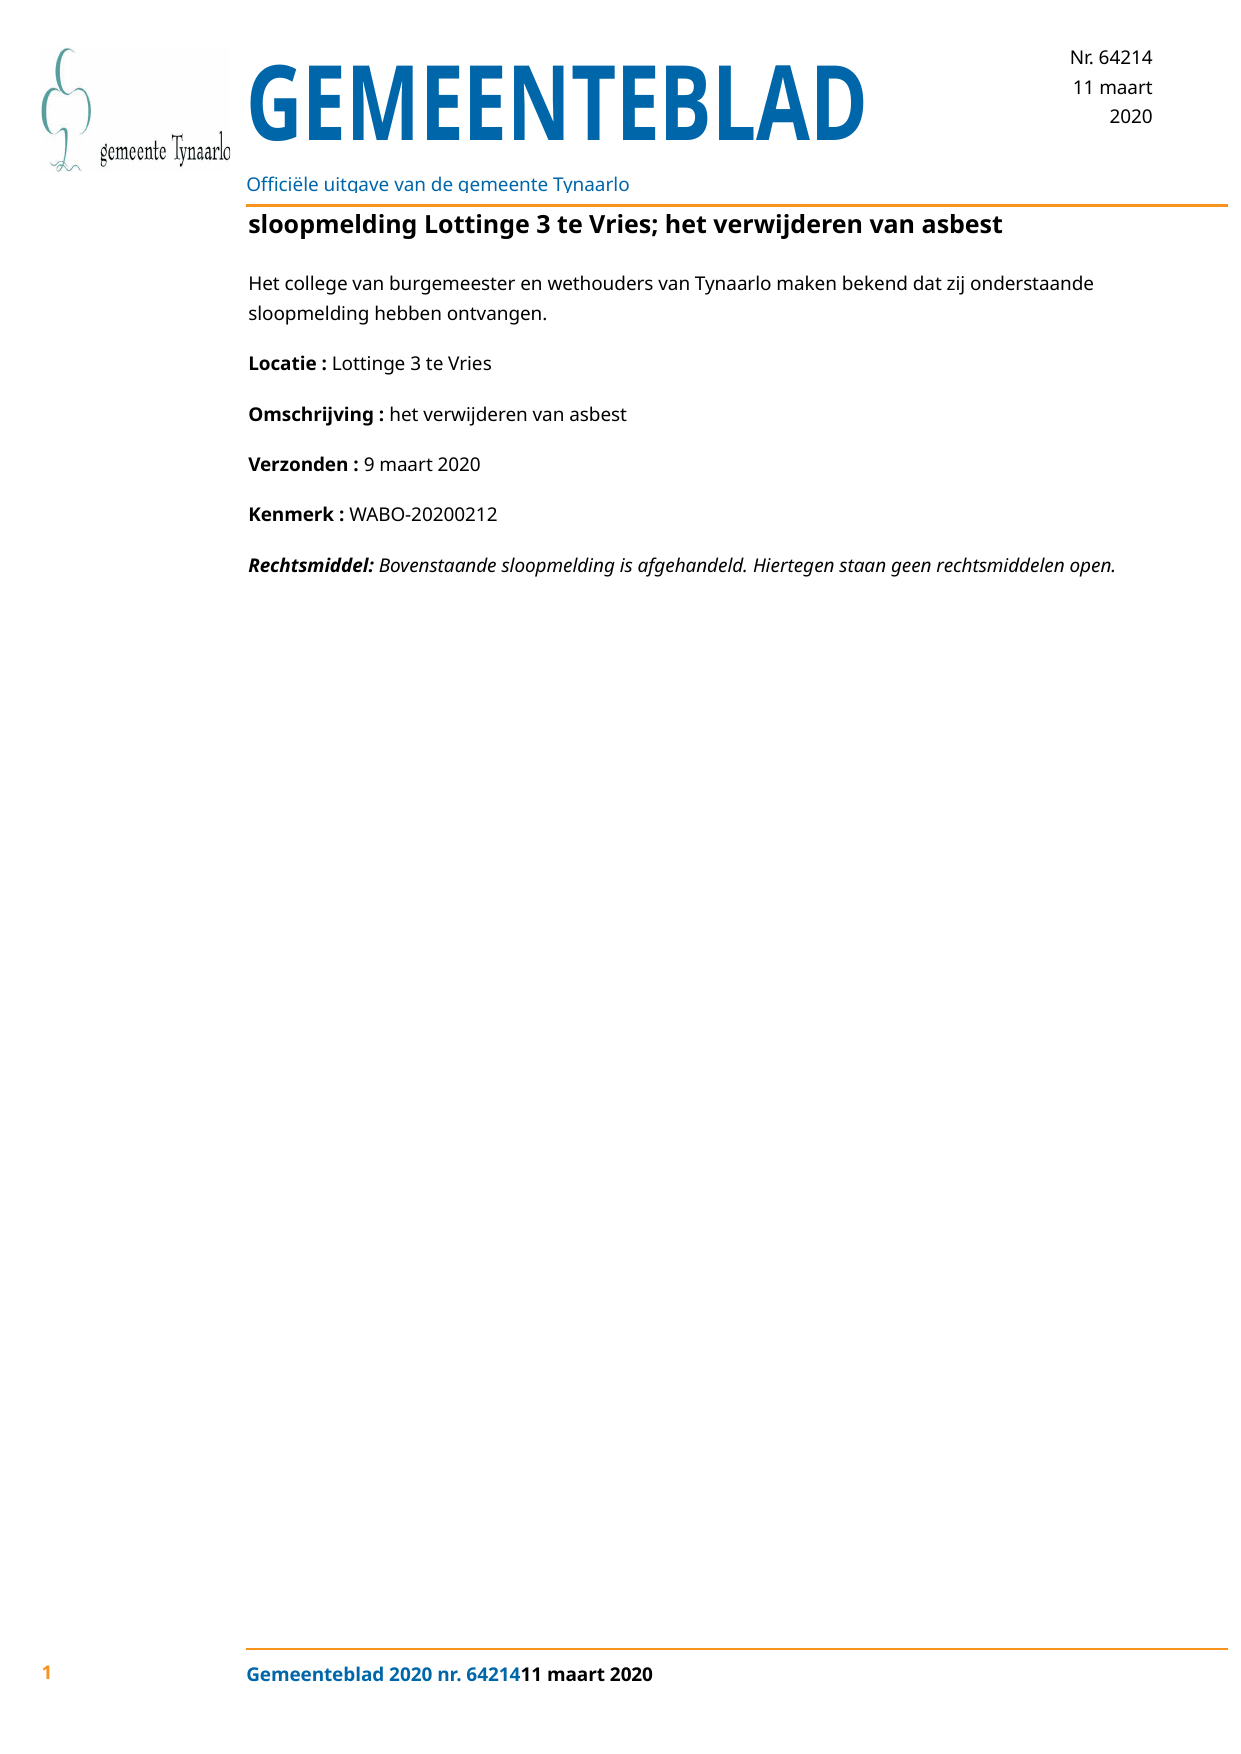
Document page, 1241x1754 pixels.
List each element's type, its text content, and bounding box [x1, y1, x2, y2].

text Het college van burgemeester en wethouders van Tynaarlo maken bekend dat zij onderstaande sloopmelding hebben ontvangen. [248, 270, 1152, 326]
text Verzonden : 9 maart 2020 [248, 451, 1152, 477]
text sloopmelding Lottinge 3 te Vries; het verwijderen van asbest [248, 207, 1152, 241]
text Locatie : Lottinge 3 te Vries [248, 350, 1152, 376]
text Rechtsmiddel: Bovenstaande sloopmelding is afgehandeld. Hiertegen staan geen rechtsmiddelen open. [248, 552, 1152, 578]
text Omschrijving : het verwijderen van asbest [248, 401, 1152, 426]
text Kenmerk : WABO-20200212 [248, 502, 1152, 527]
picture [41, 47, 231, 172]
